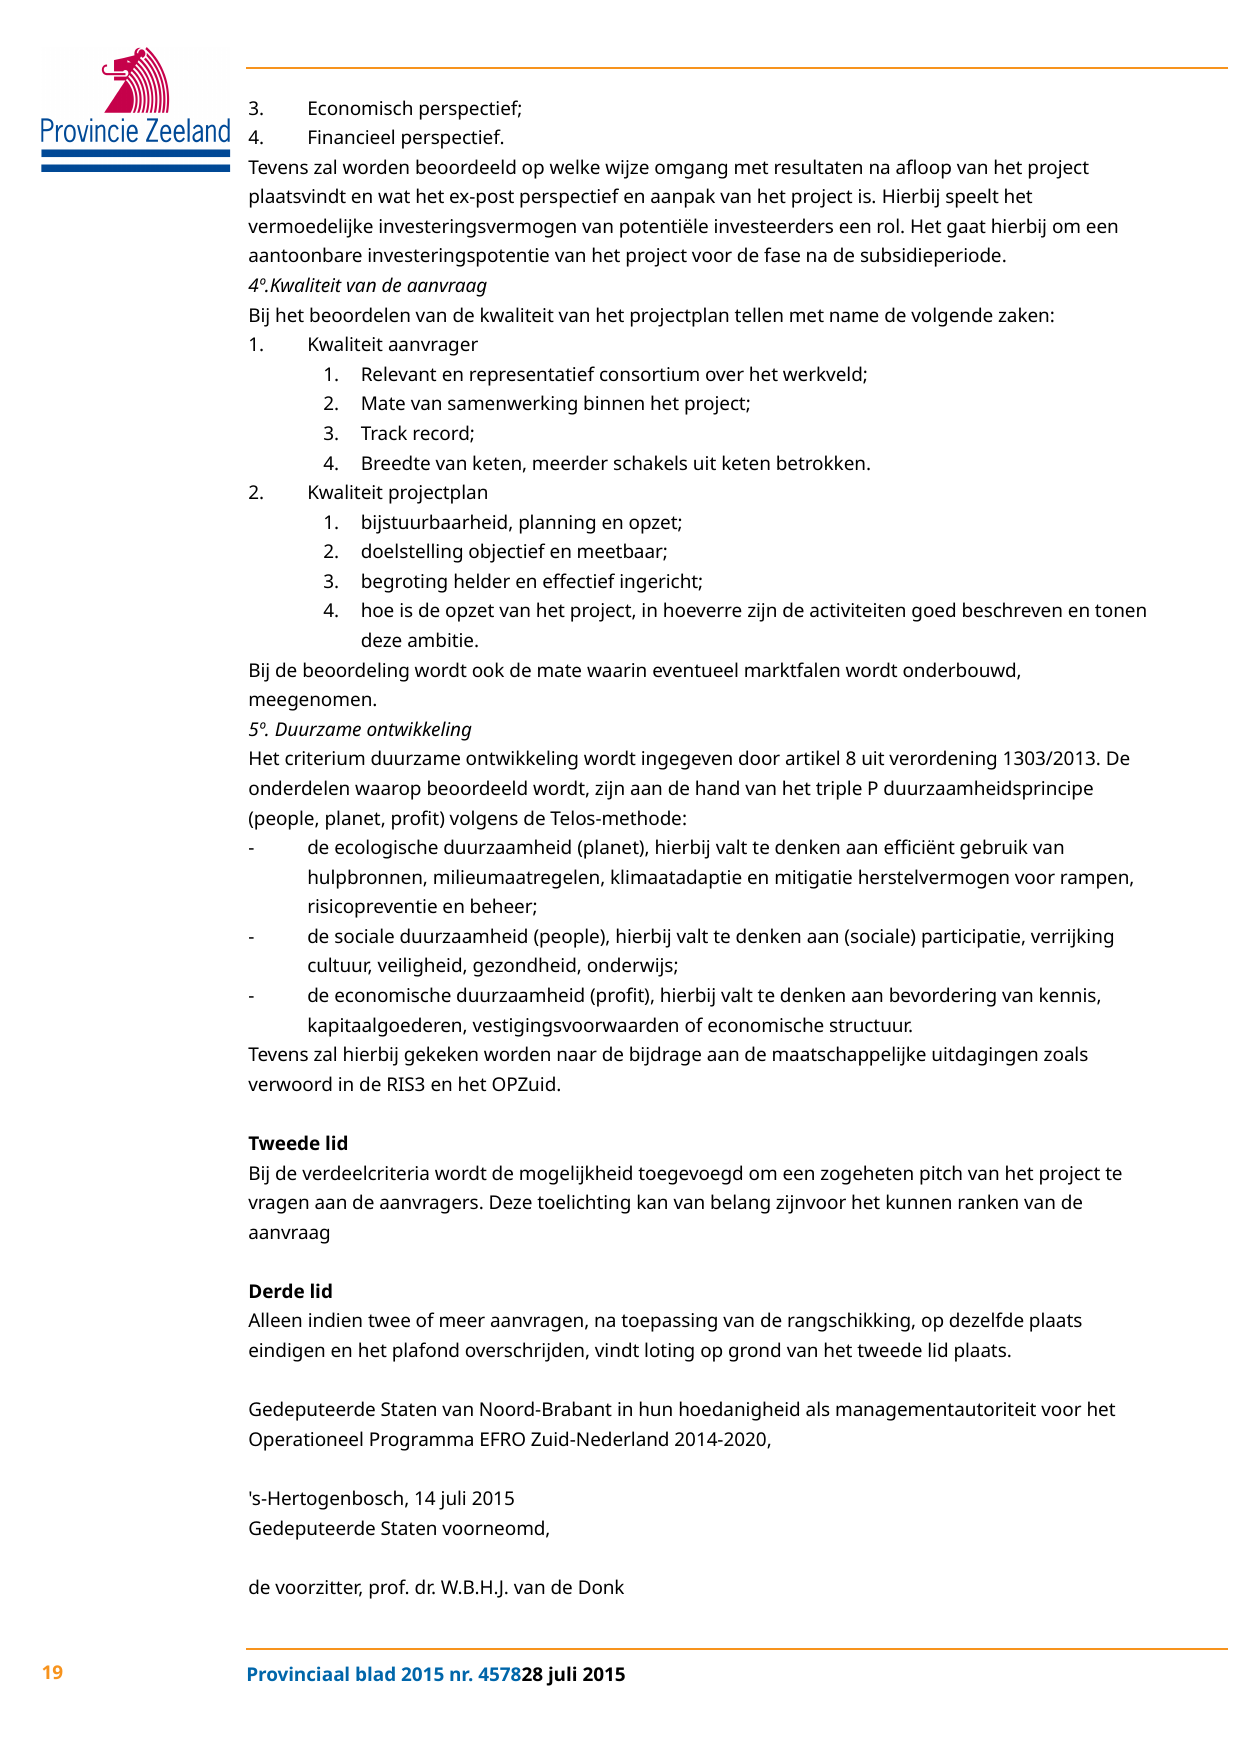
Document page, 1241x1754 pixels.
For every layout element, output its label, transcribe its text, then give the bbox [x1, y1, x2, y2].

list hoe is de opzet van het project, in hoeverre zijn de activiteiten goed beschreven en tonen deze ambitie. [323, 598, 1152, 653]
text 4º.Kwaliteit van de aanvraag [248, 272, 1152, 298]
list Mate van samenwerking binnen het project; [323, 391, 1152, 416]
text Tevens zal worden beoordeeld op welke wijze omgang met resultaten na afloop van het project plaatsvindt en wat het ex-post perspectief en aanpak van het project is. Hierbij speelt het vermoedelijke investeringsvermogen van potentiële investeerders een rol. Het gaat hierbij om een aantoonbare investeringspotentie van het project voor de fase na de subsidieperiode. [248, 154, 1152, 268]
list Kwaliteit projectplan [248, 479, 1152, 505]
list de sociale duurzaamheid (people), hierbij valt te denken aan (sociale) participatie, verrijking cultuur, veiligheid, gezondheid, onderwijs; [248, 923, 1152, 978]
list Financieel perspectief. [248, 124, 1152, 150]
list Economisch perspectief; [248, 95, 1152, 121]
picture [41, 47, 231, 172]
text de voorzitter, prof. dr. W.B.H.J. van de Donk [248, 1574, 1152, 1600]
text Gedeputeerde Staten voorneomd, [248, 1515, 1152, 1541]
list Relevant en representatief consortium over het werkveld; [323, 361, 1152, 387]
text Het criterium duurzame ontwikkeling wordt ingegeven door artikel 8 uit verordening 1303/2013. De onderdelen waarop beoordeeld wordt, zijn aan de hand van het triple P duurzaamheidsprincipe (people, planet, profit) volgens de Telos-methode: [248, 746, 1152, 831]
list bijstuurbaarheid, planning en opzet; [323, 509, 1152, 535]
text Bij de verdeelcriteria wordt de mogelijkheid toegevoegd om een zogeheten pitch van het project te vragen aan de aanvragers. Deze toelichting kan van belang zijnvoor het kunnen ranken van de aanvraag [248, 1160, 1152, 1245]
text 's-Hertogenbosch, 14 juli 2015 [248, 1485, 1152, 1511]
text Tevens zal hierbij gekeken worden naar de bijdrage aan de maatschappelijke uitdagingen zoals verwoord in de RIS3 en het OPZuid. [248, 1041, 1152, 1097]
list Breedte van keten, meerder schakels uit keten betrokken. [323, 450, 1152, 476]
text 5º. Duurzame ontwikkeling [248, 716, 1152, 742]
list de economische duurzaamheid (profit), hierbij valt te denken aan bevordering van kennis, kapitaalgoederen, vestigingsvoorwaarden of economische structuur. [248, 982, 1152, 1038]
list Kwaliteit aanvrager [248, 331, 1152, 357]
text Bij het beoordelen van de kwaliteit van het projectplan tellen met name de volgende zaken: [248, 302, 1152, 328]
text Bij de beoordeling wordt ook de mate waarin eventueel marktfalen wordt onderbouwd, meegenomen. [248, 657, 1152, 712]
list begroting helder en effectief ingericht; [323, 568, 1152, 594]
text Derde lid [248, 1278, 1152, 1304]
text Gedeputeerde Staten van Noord-Brabant in hun hoedanigheid als managementautoriteit voor het Operationeel Programma EFRO Zuid-Nederland 2014-2020, [248, 1396, 1152, 1452]
list Track record; [323, 420, 1152, 446]
list de ecologische duurzaamheid (planet), hierbij valt te denken aan efficiënt gebruik van hulpbronnen, milieumaatregelen, klimaatadaptie en mitigatie herstelvermogen voor rampen, risicopreventie en beheer; [248, 834, 1152, 919]
text Alleen indien twee of meer aanvragen, na toepassing van de rangschikking, op dezelfde plaats eindigen en het plafond overschrijden, vindt loting op grond van het tweede lid plaats. [248, 1308, 1152, 1363]
text Tweede lid [248, 1130, 1152, 1156]
list doelstelling objectief en meetbaar; [323, 538, 1152, 564]
